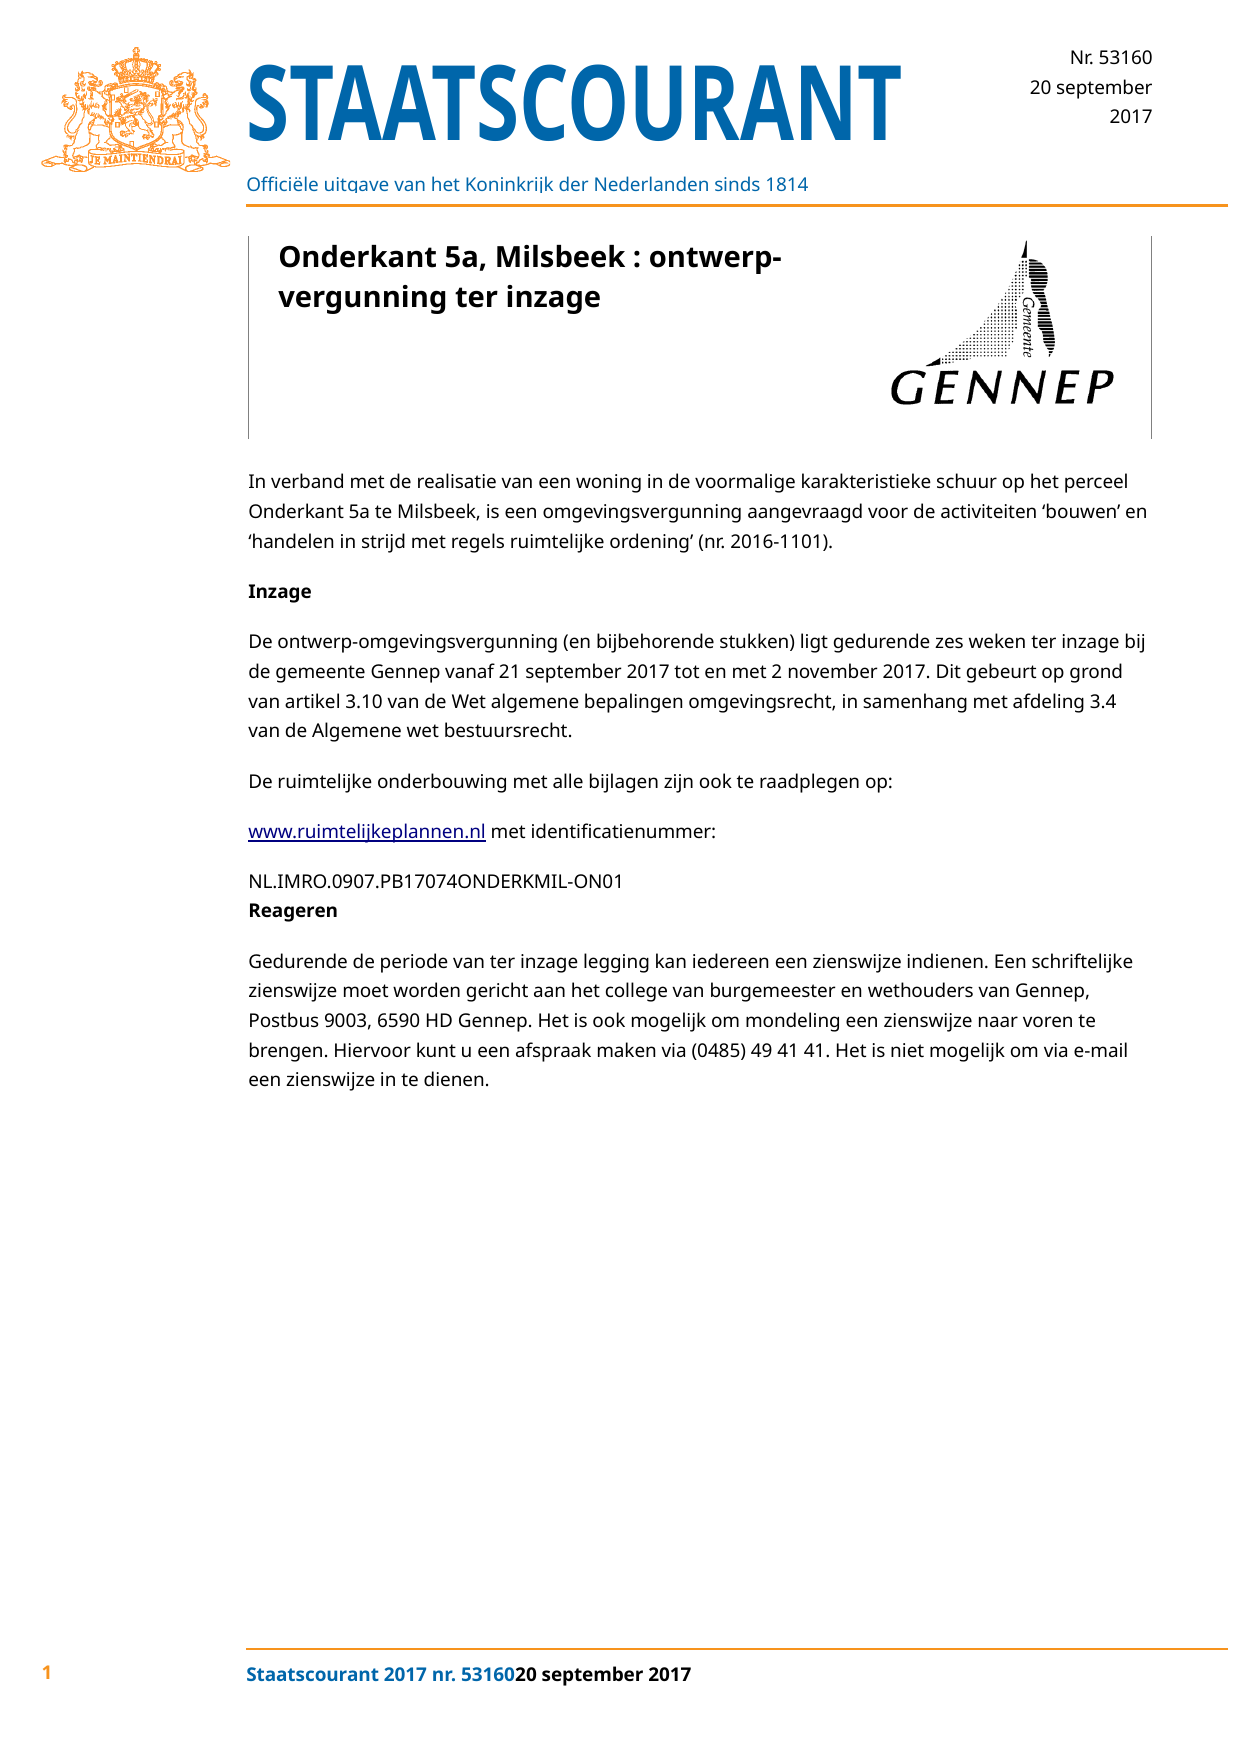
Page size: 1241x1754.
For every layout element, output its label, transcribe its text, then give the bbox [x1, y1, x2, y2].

picture [883, 236, 1118, 414]
text De ontwerp-omgevingsvergunning (en bijbehorende stukken) ligt gedurende zes weken ter inzage bij de gemeente Gennep vanaf 21 september 2017 tot en met 2 november 2017. Dit gebeurt op grond van artikel 3.10 van de Wet algemene bepalingen omgevingsrecht, in samenhang met afdeling 3.4 van de Algemene wet bestuursrecht. [248, 629, 1152, 743]
text Reageren [248, 898, 1152, 923]
text De ruimtelijke onderbouwing met alle bijlagen zijn ook te raadplegen op: [248, 768, 1152, 793]
picture [41, 47, 231, 172]
table_header NL.IMRO.0907.PB17074ONDERKMIL-ON01 [248, 869, 1152, 894]
table_header [1118, 236, 1151, 413]
table_header [850, 236, 883, 413]
text Gedurende de periode van ter inzage legging kan iedereen een zienswijze indienen. Een schriftelijke zienswijze moet worden gericht aan het college van burgemeester en wethouders van Gennep, Postbus 9003, 6590 HD Gennep. Het is ook mogelijk om mondeling een zienswijze naar voren te brengen. Hiervoor kunt u een afspraak maken via (0485) 49 41 41. Het is niet mogelijk om via e-mail een zienswijze in te dienen. [248, 948, 1152, 1092]
text Inzage [248, 578, 1152, 604]
text In verband met de realisatie van een woning in de voormalige karakteristieke schuur op het perceel Onderkant 5a te Milsbeek, is een omgevingsvergunning aangevraagd voor de activiteiten ‘bouwen’ en ‘handelen in strijd met regels ruimtelijke ordening’ (nr. 2016-1101). [248, 469, 1152, 553]
text www.ruimtelijkeplannen.nl met identificatienummer: [248, 818, 1152, 844]
table_header Onderkant 5a, Milsbeek : ontwerp-vergunning ter inzage [249, 236, 850, 439]
table_header [850, 414, 1151, 439]
